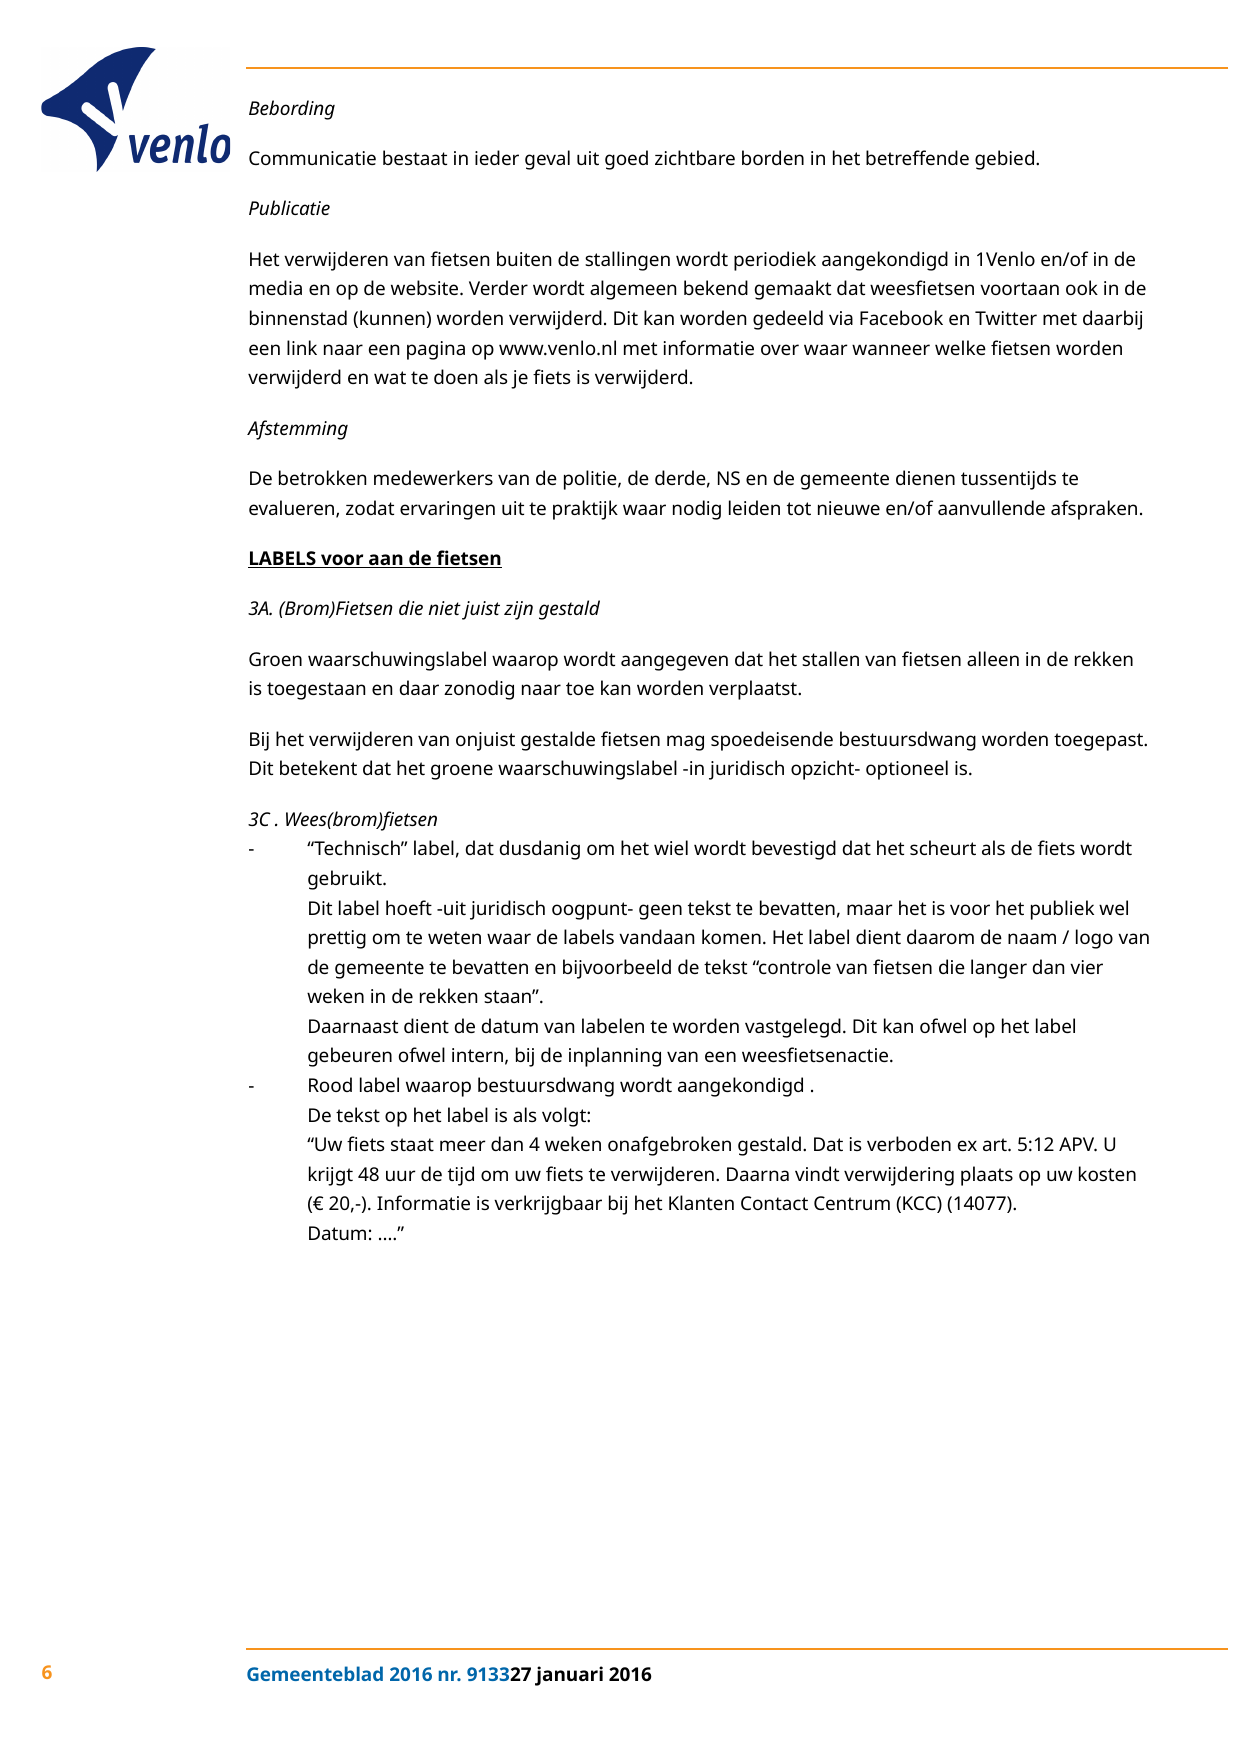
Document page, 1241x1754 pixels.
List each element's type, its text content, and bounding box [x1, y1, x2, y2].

text Bebording [248, 95, 1152, 121]
text LABELS voor aan de fietsen [248, 545, 1152, 571]
list “Uw fiets staat meer dan 4 weken onafgebroken gestald. Dat is verboden ex art. 5:12 APV. U krijgt 48 uur de tijd om uw fiets te verwijderen. Daarna vindt verwijdering plaats op uw kosten (€ 20,-). Informatie is verkrijgbaar bij het Klanten Contact Centrum (KCC) (14077). [248, 1131, 1152, 1216]
text Het verwijderen van fietsen buiten de stallingen wordt periodiek aangekondigd in 1Venlo en/of in de media en op de website. Verder wordt algemeen bekend gemaakt dat weesfietsen voortaan ook in de binnenstad (kunnen) worden verwijderd. Dit kan worden gedeeld via Facebook en Twitter met daarbij een link naar een pagina op www.venlo.nl met informatie over waar wanneer welke fietsen worden verwijderd en wat te doen als je fiets is verwijderd. [248, 246, 1152, 390]
text 3C . Wees(brom)fietsen [248, 806, 1152, 832]
text Communicatie bestaat in ieder geval uit goed zichtbare borden in het betreffende gebied. [248, 145, 1152, 171]
text Afstemming [248, 415, 1152, 441]
list De tekst op het label is als volgt: [248, 1102, 1152, 1128]
list Rood label waarop bestuursdwang wordt aangekondigd . [248, 1072, 1152, 1098]
text 3A. (Brom)Fietsen die niet juist zijn gestald [248, 596, 1152, 621]
list Daarnaast dient de datum van labelen te worden vastgelegd. Dit kan ofwel op het label gebeuren ofwel intern, bij de inplanning van een weesfietsenactie. [248, 1013, 1152, 1068]
text Groen waarschuwingslabel waarop wordt aangegeven dat het stallen van fietsen alleen in de rekken is toegestaan en daar zonodig naar toe kan worden verplaatst. [248, 646, 1152, 701]
text Publicatie [248, 196, 1152, 221]
text Bij het verwijderen van onjuist gestalde fietsen mag spoedeisende bestuursdwang worden toegepast. Dit betekent dat het groene waarschuwingslabel -in juridisch opzicht- optioneel is. [248, 726, 1152, 781]
list Dit label hoeft -uit juridisch oogpunt- geen tekst te bevatten, maar het is voor het publiek wel prettig om te weten waar de labels vandaan komen. Het label dient daarom de naam / logo van de gemeente te bevatten en bijvoorbeeld de tekst “controle van fietsen die langer dan vier weken in de rekken staan”. [248, 895, 1152, 1009]
list “Technisch” label, dat dusdanig om het wiel wordt bevestigd dat het scheurt als de fiets wordt gebruikt. [248, 836, 1152, 891]
picture [41, 47, 231, 172]
text De betrokken medewerkers van de politie, de derde, NS en de gemeente dienen tussentijds te evalueren, zodat ervaringen uit te praktijk waar nodig leiden tot nieuwe en/of aanvullende afspraken. [248, 465, 1152, 521]
list Datum: ….” [248, 1220, 1152, 1246]
